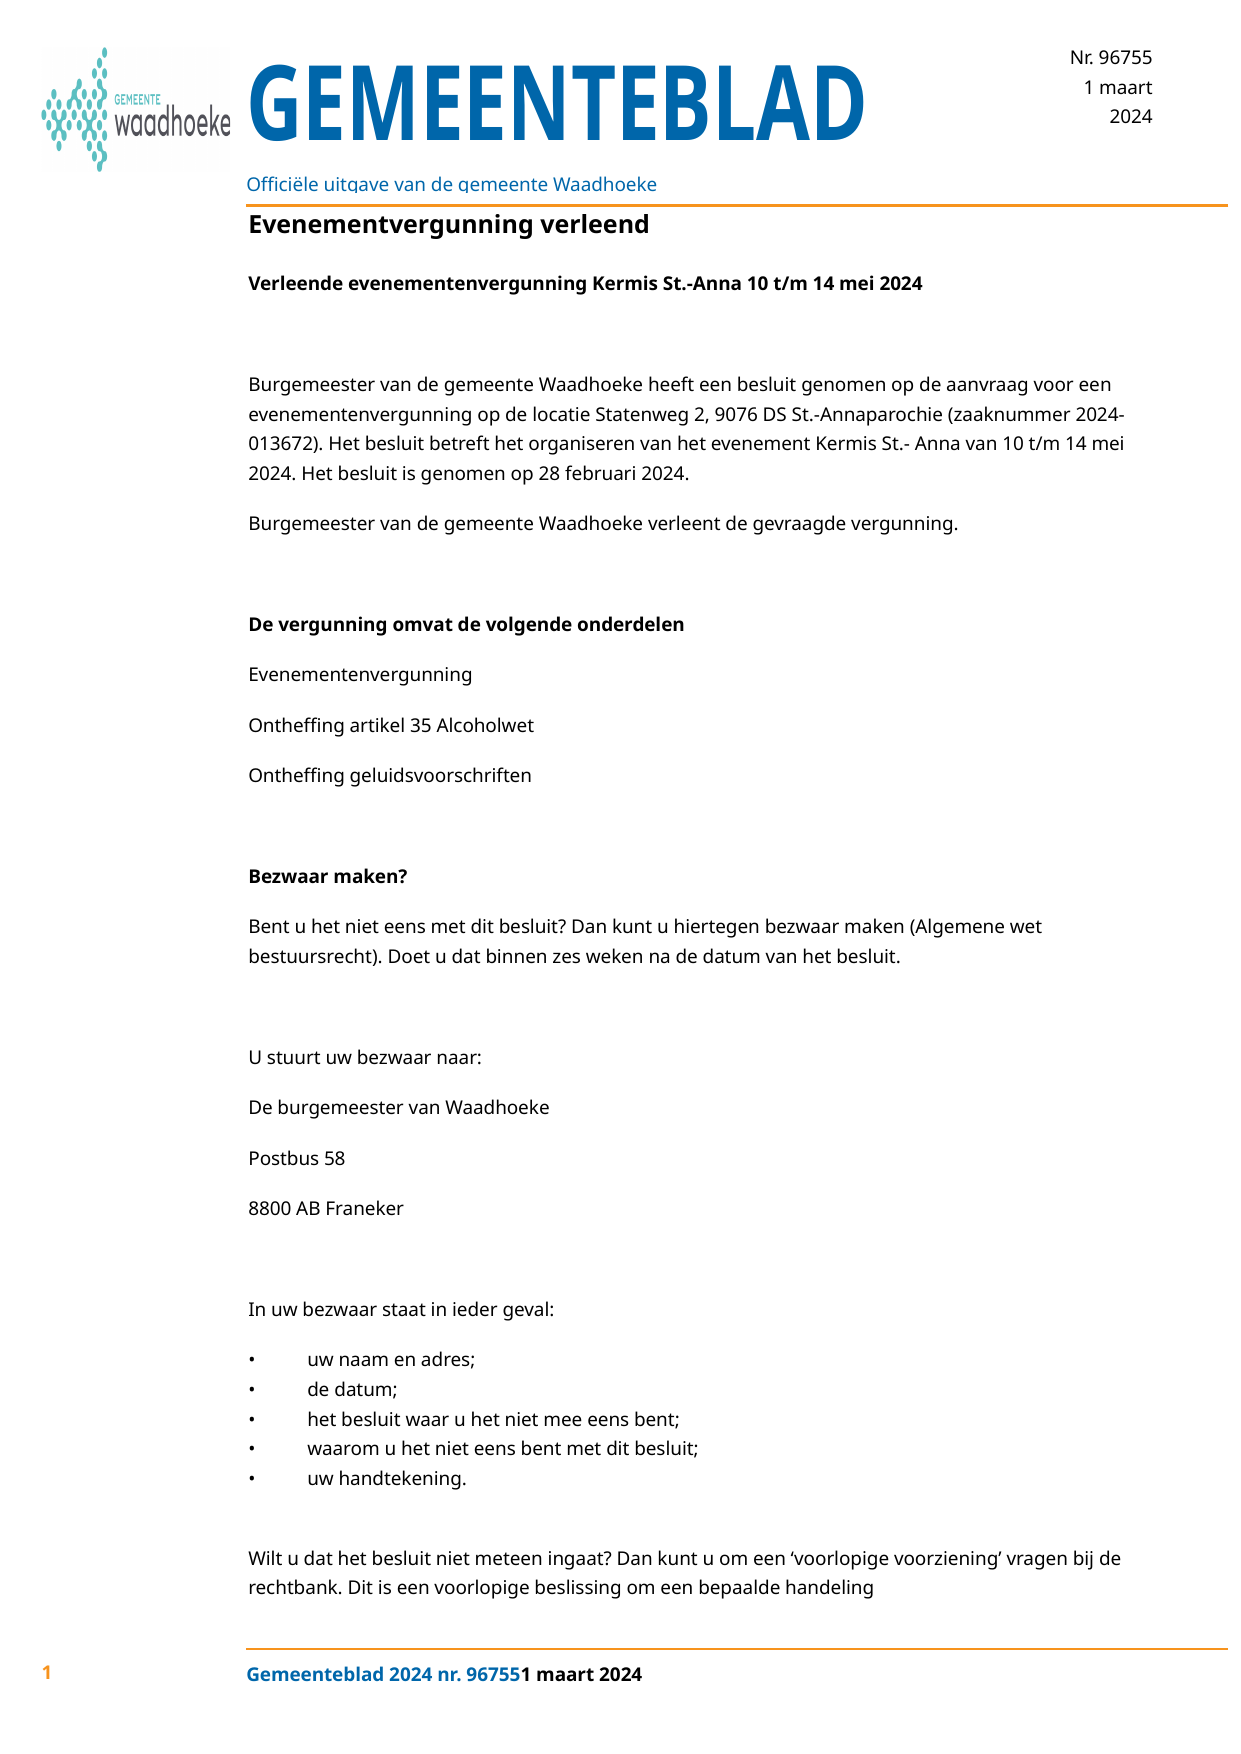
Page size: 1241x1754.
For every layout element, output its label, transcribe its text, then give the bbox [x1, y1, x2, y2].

list het besluit waar u het niet mee eens bent; [248, 1406, 1152, 1431]
text Verleende evenementenvergunning Kermis St.-Anna 10 t/m 14 mei 2024 [248, 270, 1152, 296]
text Bezwaar maken? [248, 863, 1152, 889]
text Evenementvergunning verleend [248, 207, 1152, 241]
text De burgemeester van Waadhoeke [248, 1094, 1152, 1120]
text U stuurt uw bezwaar naar: [248, 1044, 1152, 1070]
text Burgemeester van de gemeente Waadhoeke heeft een besluit genomen op de aanvraag voor een evenementenvergunning op de locatie Statenweg 2, 9076 DS St.-Annaparochie (zaaknummer 2024-013672). Het besluit betreft het organiseren van het evenement Kermis St.- Anna van 10 t/m 14 mei 2024. Het besluit is genomen op 28 februari 2024. [248, 371, 1152, 486]
text Wilt u dat het besluit niet meteen ingaat? Dan kunt u om een ‘voorlopige voorziening’ vragen bij de rechtbank. Dit is een voorlopige beslissing om een bepaalde handeling [248, 1545, 1152, 1600]
text Ontheffing geluidsvoorschriften [248, 762, 1152, 788]
list de datum; [248, 1376, 1152, 1402]
text Ontheffing artikel 35 Alcoholwet [248, 712, 1152, 738]
list waarom u het niet eens bent met dit besluit; [248, 1435, 1152, 1461]
text In uw bezwaar staat in ieder geval: [248, 1296, 1152, 1322]
text Evenementenvergunning [248, 662, 1152, 687]
list uw handtekening. [248, 1465, 1152, 1491]
text Bent u het niet eens met dit besluit? Dan kunt u hiertegen bezwaar maken (Algemene wet bestuursrecht). Doet u dat binnen zes weken na de datum van het besluit. [248, 914, 1152, 969]
text 8800 AB Franeker [248, 1195, 1152, 1221]
text Burgemeester van de gemeente Waadhoeke verleent de gevraagde vergunning. [248, 510, 1152, 536]
list uw naam en adres; [248, 1347, 1152, 1372]
text Postbus 58 [248, 1145, 1152, 1171]
text De vergunning omvat de volgende onderdelen [248, 611, 1152, 637]
picture [41, 47, 231, 172]
